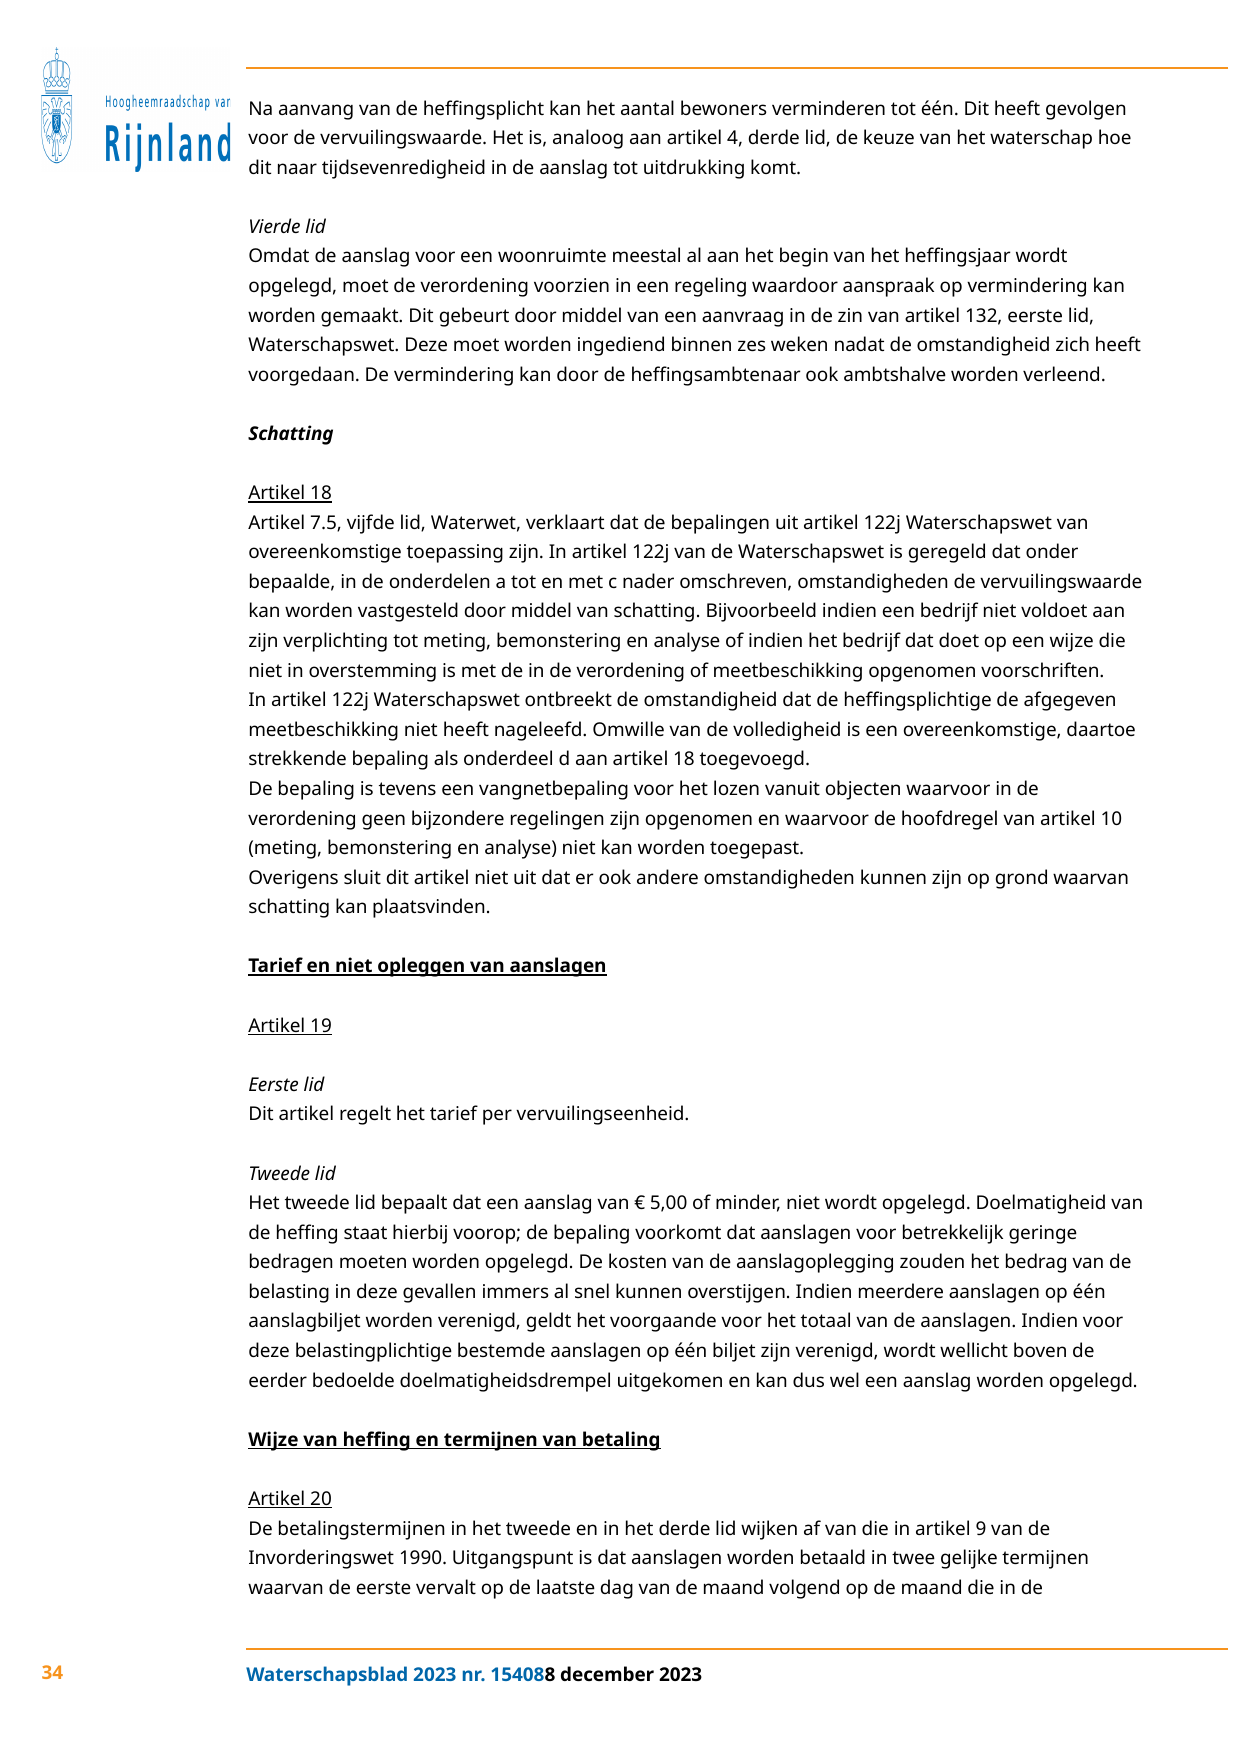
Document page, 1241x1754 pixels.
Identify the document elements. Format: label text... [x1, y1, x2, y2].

picture [41, 47, 231, 172]
text Artikel 19 [248, 1012, 1152, 1038]
text Artikel 18 [248, 479, 1152, 505]
text Overigens sluit dit artikel niet uit dat er ook andere omstandigheden kunnen zijn op grond waarvan schatting kan plaatsvinden. [248, 864, 1152, 919]
text Artikel 20 [248, 1485, 1152, 1511]
text Schatting [248, 420, 1152, 446]
text Eerste lid [248, 1071, 1152, 1097]
text In artikel 122j Waterschapswet ontbreekt de omstandigheid dat de heffingsplichtige de afgegeven meetbeschikking niet heeft nageleefd. Omwille van de volledigheid is een overeenkomstige, daartoe strekkende bepaling als onderdeel d aan artikel 18 toegevoegd. [248, 686, 1152, 771]
text Vierde lid [248, 213, 1152, 239]
text Artikel 7.5, vijfde lid, Waterwet, verklaart dat de bepalingen uit artikel 122j Waterschapswet van overeenkomstige toepassing zijn. In artikel 122j van de Waterschapswet is geregeld dat onder bepaalde, in de onderdelen a tot en met c nader omschreven, omstandigheden de vervuilingswaarde kan worden vastgesteld door middel van schatting. Bijvoorbeeld indien een bedrijf niet voldoet aan zijn verplichting tot meting, bemonstering en analyse of indien het bedrijf dat doet op een wijze die niet in overstemming is met de in de verordening of meetbeschikking opgenomen voorschriften. [248, 509, 1152, 683]
text De bepaling is tevens een vangnetbepaling voor het lozen vanuit objecten waarvoor in de verordening geen bijzondere regelingen zijn opgenomen en waarvoor de hoofdregel van artikel 10 (meting, bemonstering en analyse) niet kan worden toegepast. [248, 775, 1152, 860]
text Dit artikel regelt het tarief per vervuilingseenheid. [248, 1101, 1152, 1126]
text Na aanvang van de heffingsplicht kan het aantal bewoners verminderen tot één. Dit heeft gevolgen voor de vervuilingswaarde. Het is, analoog aan artikel 4, derde lid, de keuze van het waterschap hoe dit naar tijdsevenredigheid in de aanslag tot uitdrukking komt. [248, 95, 1152, 180]
text De betalingstermijnen in het tweede en in het derde lid wijken af van die in artikel 9 van de Invorderingswet 1990. Uitgangspunt is dat aanslagen worden betaald in twee gelijke termijnen waarvan de eerste vervalt op de laatste dag van de maand volgend op de maand die in de [248, 1515, 1152, 1600]
text Het tweede lid bepaalt dat een aanslag van € 5,00 of minder, niet wordt opgelegd. Doelmatigheid van de heffing staat hierbij voorop; de bepaling voorkomt dat aanslagen voor betrekkelijk geringe bedragen moeten worden opgelegd. De kosten van de aanslagoplegging zouden het bedrag van de belasting in deze gevallen immers al snel kunnen overstijgen. Indien meerdere aanslagen op één aanslagbiljet worden verenigd, geldt het voorgaande voor het totaal van de aanslagen. Indien voor deze belastingplichtige bestemde aanslagen op één biljet zijn verenigd, wordt wellicht boven de eerder bedoelde doelmatigheidsdrempel uitgekomen en kan dus wel een aanslag worden opgelegd. [248, 1189, 1152, 1393]
text Tarief en niet opleggen van aanslagen [248, 953, 1152, 978]
text Wijze van heffing en termijnen van betaling [248, 1426, 1152, 1452]
text Tweede lid [248, 1160, 1152, 1186]
text Omdat de aanslag voor een woonruimte meestal al aan het begin van het heffingsjaar wordt opgelegd, moet de verordening voorzien in een regeling waardoor aanspraak op vermindering kan worden gemaakt. Dit gebeurt door middel van een aanvraag in de zin van artikel 132, eerste lid, Waterschapswet. Deze moet worden ingediend binnen zes weken nadat de omstandigheid zich heeft voorgedaan. De vermindering kan door de heffingsambtenaar ook ambtshalve worden verleend. [248, 243, 1152, 387]
